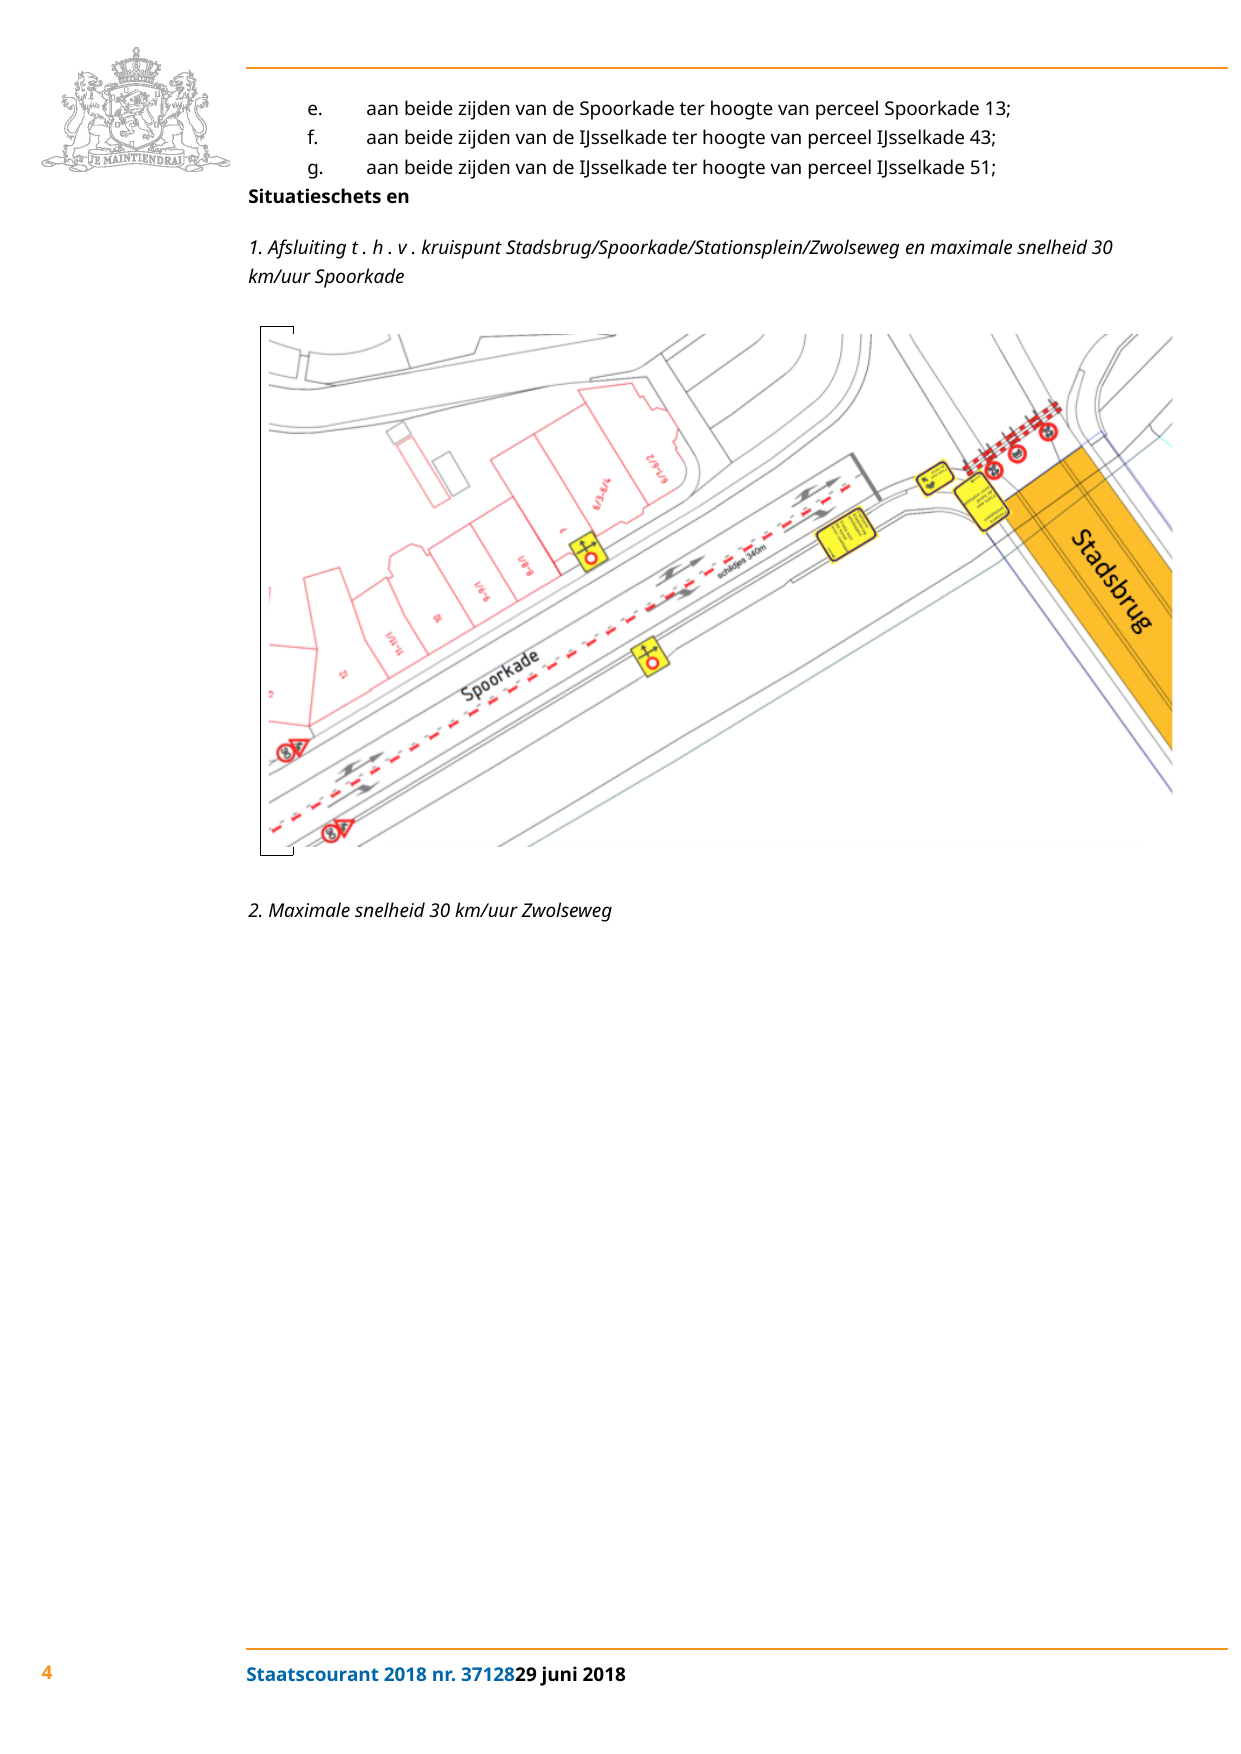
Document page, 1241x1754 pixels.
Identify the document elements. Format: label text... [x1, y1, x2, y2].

text 1. Afsluiting t . h . v . kruispunt Stadsbrug/Spoorkade/Stationsplein/Zwolseweg en maximale snelheid 30 km/uur Spoorkade [248, 234, 1152, 289]
list aan beide zijden van de Spoorkade ter hoogte van perceel Spoorkade 13; [307, 95, 1152, 121]
list aan beide zijden van de IJsselkade ter hoogte van perceel IJsselkade 51; [307, 154, 1152, 180]
picture [41, 47, 231, 172]
text 2. Maximale snelheid 30 km/uur Zwolseweg [248, 897, 1152, 923]
text Situatieschets en [248, 183, 1152, 209]
list aan beide zijden van de IJsselkade ter hoogte van perceel IJsselkade 43; [307, 124, 1152, 150]
picture [268, 334, 1173, 847]
